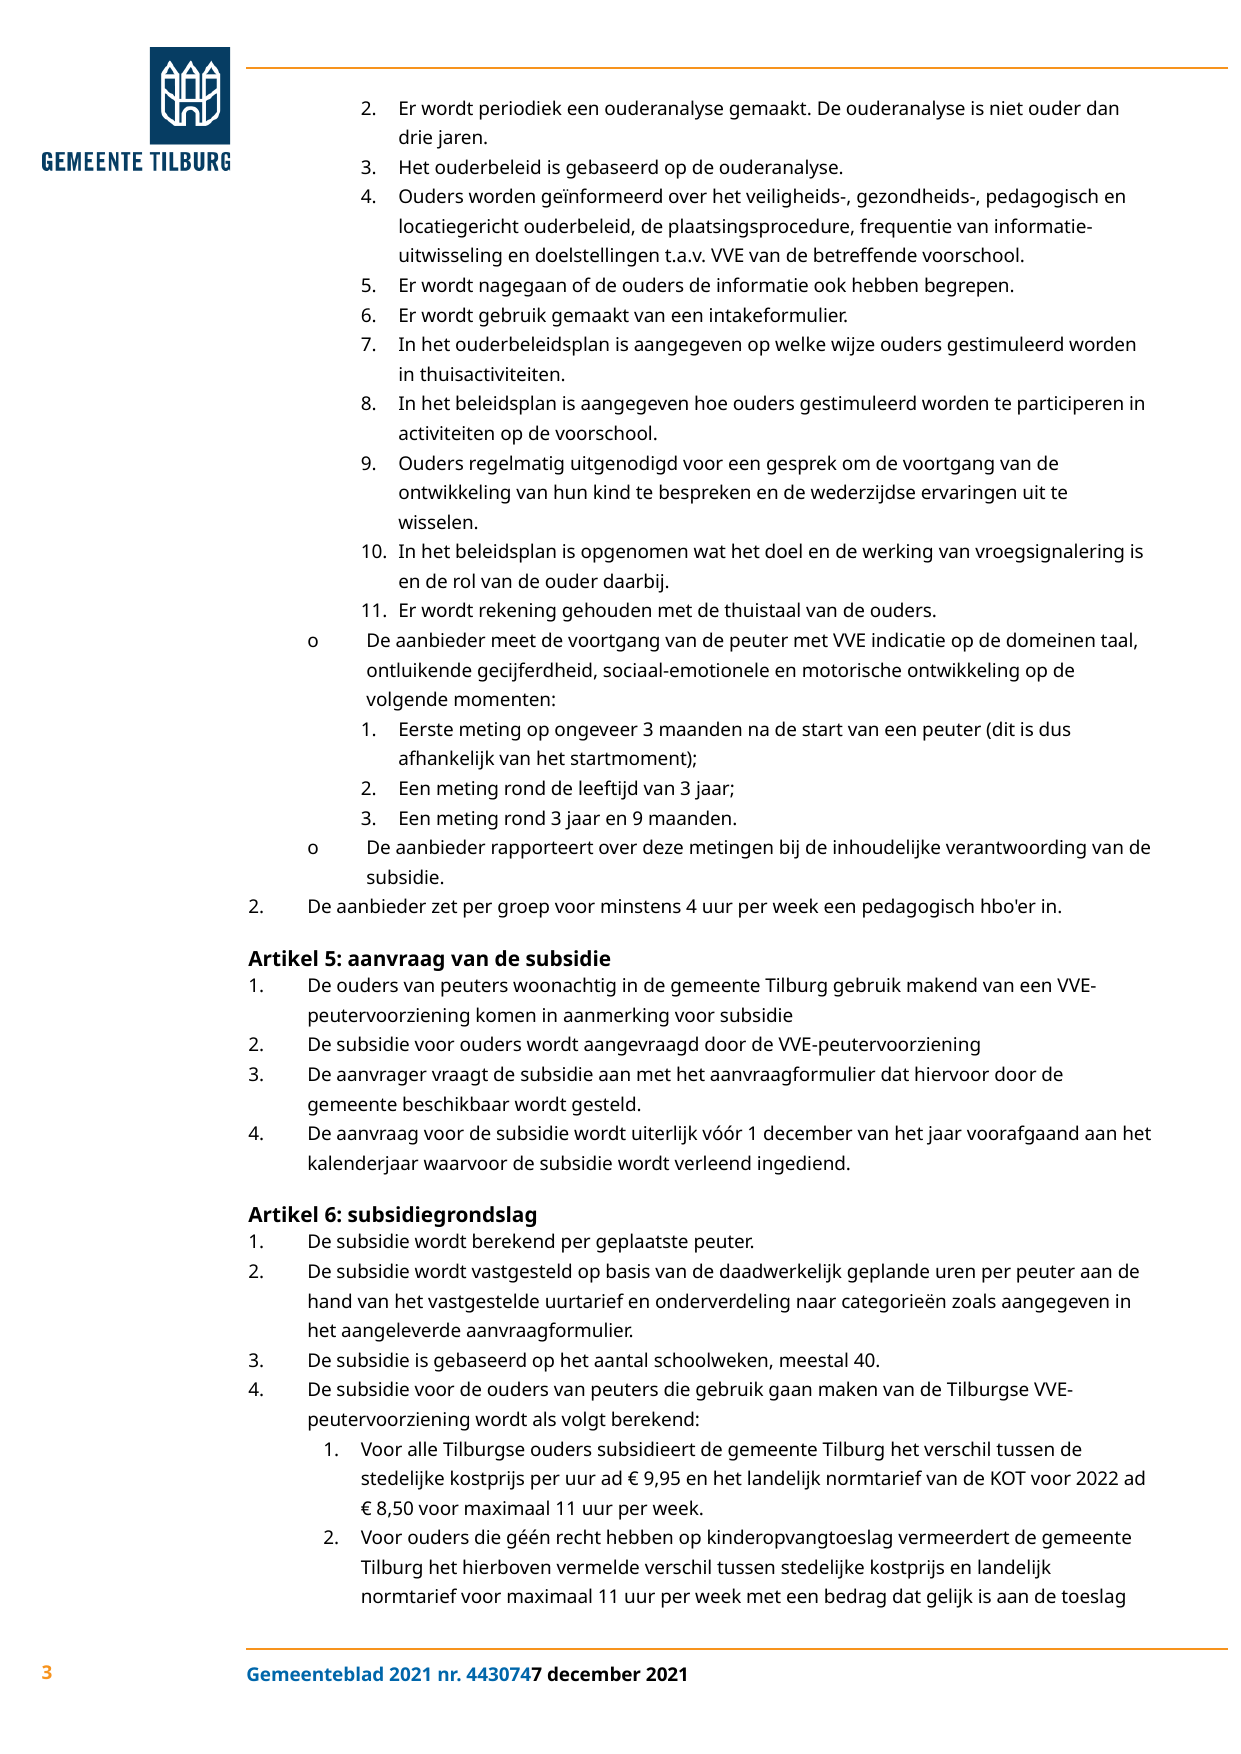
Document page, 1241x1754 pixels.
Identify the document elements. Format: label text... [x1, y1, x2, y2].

list De aanbieder zet per groep voor minstens 4 uur per week een pedagogisch hbo'er in. [248, 893, 1152, 919]
list Ouders worden geïnformeerd over het veiligheids-, gezondheids-, pedagogisch en locatiegericht ouderbeleid, de plaatsingsprocedure, frequentie van informatie-uitwisseling en doelstellingen t.a.v. VVE van de betreffende voorschool. [361, 183, 1152, 268]
picture [41, 47, 231, 172]
list Eerste meting op ongeveer 3 maanden na de start van een peuter (dit is dus afhankelijk van het startmoment); [361, 716, 1152, 771]
list Ouders regelmatig uitgenodigd voor een gesprek om de voortgang van de ontwikkeling van hun kind te bespreken en de wederzijdse ervaringen uit te wisselen. [361, 450, 1152, 535]
list De aanvraag voor de subsidie wordt uiterlijk vóór 1 december van het jaar voorafgaand aan het kalenderjaar waarvoor de subsidie wordt verleend ingediend. [248, 1120, 1152, 1176]
text Artikel 5: aanvraag van de subsidie [248, 944, 1152, 972]
list De subsidie voor de ouders van peuters die gebruik gaan maken van de Tilburgse VVE-peutervoorziening wordt als volgt berekend: [248, 1377, 1152, 1432]
list De ouders van peuters woonachtig in de gemeente Tilburg gebruik makend van een VVE-peutervoorziening komen in aanmerking voor subsidie [248, 972, 1152, 1028]
list Er wordt nagegaan of de ouders de informatie ook hebben begrepen. [361, 272, 1152, 298]
list De aanvrager vraagt de subsidie aan met het aanvraagformulier dat hiervoor door de gemeente beschikbaar wordt gesteld. [248, 1061, 1152, 1116]
list In het beleidsplan is aangegeven hoe ouders gestimuleerd worden te participeren in activiteiten op de voorschool. [361, 391, 1152, 446]
list Een meting rond 3 jaar en 9 maanden. [361, 805, 1152, 831]
list Er wordt rekening gehouden met de thuistaal van de ouders. [361, 598, 1152, 623]
list In het ouderbeleidsplan is aangegeven op welke wijze ouders gestimuleerd worden in thuisactiviteiten. [361, 331, 1152, 387]
list De subsidie is gebaseerd op het aantal schoolweken, meestal 40. [248, 1347, 1152, 1373]
list De subsidie voor ouders wordt aangevraagd door de VVE-peutervoorziening [248, 1032, 1152, 1057]
list Een meting rond de leeftijd van 3 jaar; [361, 775, 1152, 801]
list Het ouderbeleid is gebaseerd op de ouderanalyse. [361, 154, 1152, 180]
list In het beleidsplan is opgenomen wat het doel en de werking van vroegsignalering is en de rol van de ouder daarbij. [361, 538, 1152, 594]
list De aanbieder meet de voortgang van de peuter met VVE indicatie op de domeinen taal, ontluikende gecijferdheid, sociaal-emotionele en motorische ontwikkeling op de volgende momenten: [307, 627, 1152, 712]
list Voor ouders die géén recht hebben op kinderopvangtoeslag vermeerdert de gemeente Tilburg het hierboven vermelde verschil tussen stedelijke kostprijs en landelijk normtarief voor maximaal 11 uur per week met een bedrag dat gelijk is aan de toeslag [323, 1524, 1152, 1609]
text Artikel 6: subsidiegrondslag [248, 1200, 1152, 1229]
list Er wordt periodiek een ouderanalyse gemaakt. De ouderanalyse is niet ouder dan drie jaren. [361, 95, 1152, 150]
list De subsidie wordt vastgesteld op basis van de daadwerkelijk geplande uren per peuter aan de hand van het vastgestelde uurtarief en onderverdeling naar categorieën zoals aangegeven in het aangeleverde aanvraagformulier. [248, 1258, 1152, 1343]
list Er wordt gebruik gemaakt van een intakeformulier. [361, 302, 1152, 328]
list De aanbieder rapporteert over deze metingen bij de inhoudelijke verantwoording van de subsidie. [307, 834, 1152, 890]
list Voor alle Tilburgse ouders subsidieert de gemeente Tilburg het verschil tussen de stedelijke kostprijs per uur ad € 9,95 en het landelijk normtarief van de KOT voor 2022 ad € 8,50 voor maximaal 11 uur per week. [323, 1436, 1152, 1521]
list De subsidie wordt berekend per geplaatste peuter. [248, 1229, 1152, 1254]
